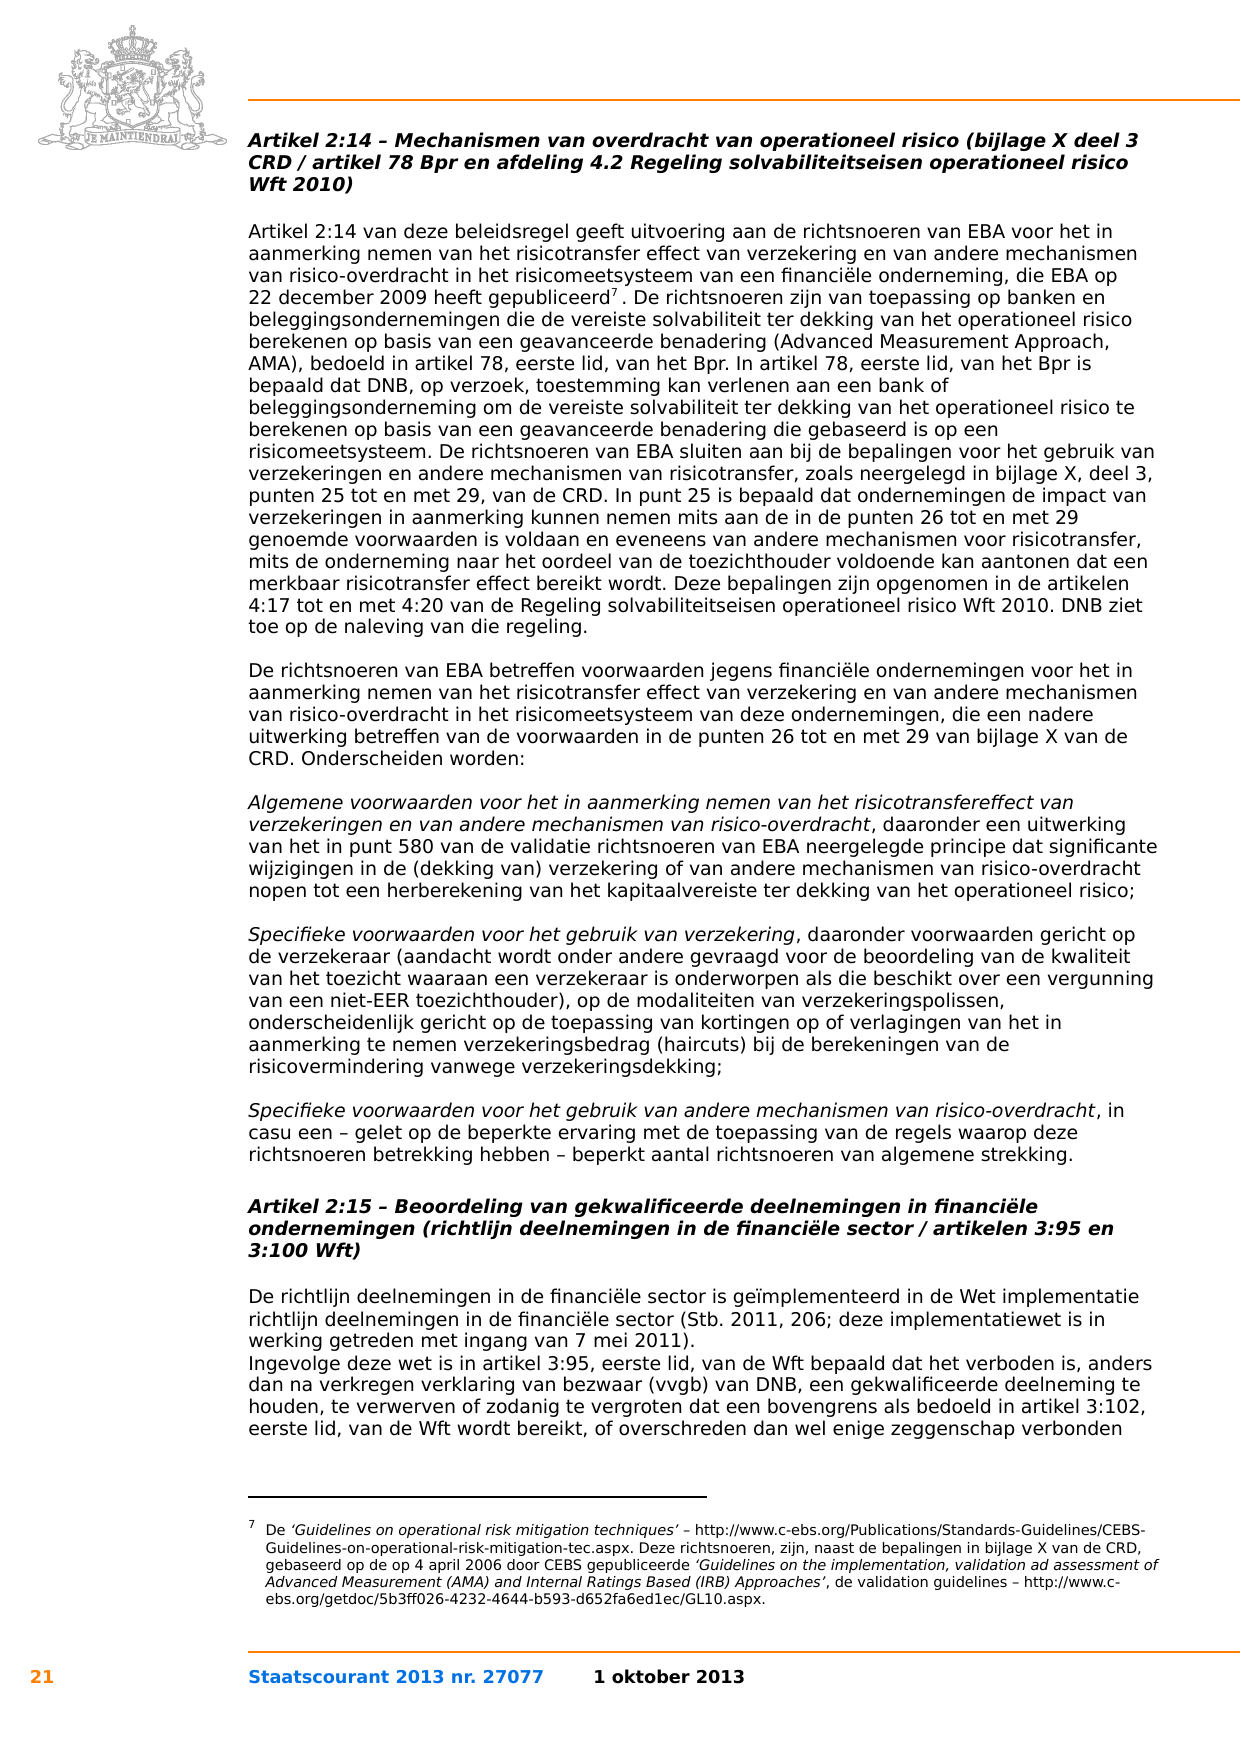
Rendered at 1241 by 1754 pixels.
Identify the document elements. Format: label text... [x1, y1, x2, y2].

text Algemene voorwaarden voor het in aanmerking nemen van het risicotransfereffect van verzekeringen en van andere mechanismen van risico-overdracht, daaronder een uitwerking van het in punt 580 van de validatie richtsnoeren van EBA neergelegde principe dat significante wijzigingen in de (dekking van) verzekering of van andere mechanismen van risico-overdracht nopen tot een herberekening van het kapitaalvereiste ter dekking van het operationeel risico; [248, 792, 1163, 902]
text De ‘Guidelines on operational risk mitigation techniques’ – http://www.c-ebs.org/Publications/Standards-Guidelines/CEBS-Guidelines-on-operational-risk-mitigation-tec.aspx. Deze richtsnoeren, zijn, naast de bepalingen in bijlage X van de CRD, gebaseerd op de op 4 april 2006 door CEBS gepubliceerde ‘Guidelines on the implementation, validation ad assessment of Advanced Measurement (AMA) and Internal Ratings Based (IRB) Approaches’, de validation guidelines – http://www.c-ebs.org/getdoc/5b3ff026-4232-4644-b593-d652fa6ed1ec/GL10.aspx. [248, 1518, 1163, 1608]
subtitle Artikel 2:14 – Mechanismen van overdracht van operationeel risico (bijlage X deel 3 CRD / artikel 78 Bpr en afdeling 4.2 Regeling solvabiliteitseisen operationeel risico Wft 2010) [248, 130, 1163, 196]
text De richtsnoeren van EBA betreffen voorwaarden jegens financiële ondernemingen voor het in aanmerking nemen van het risicotransfer effect van verzekering en van andere mechanismen van risico-overdracht in het risicomeetsysteem van deze ondernemingen, die een nadere uitwerking betreffen van de voorwaarden in de punten 26 tot en met 29 van bijlage X van de CRD. Onderscheiden worden: [248, 660, 1163, 770]
text Specifieke voorwaarden voor het gebruik van verzekering, daaronder voorwaarden gericht op de verzekeraar (aandacht wordt onder andere gevraagd voor de beoordeling van de kwaliteit van het toezicht waaraan een verzekeraar is onderworpen als die beschikt over een vergunning van een niet-EER toezichthouder), op de modaliteiten van verzekeringspolissen, onderscheidenlijk gericht op de toepassing van kortingen op of verlagingen van het in aanmerking te nemen verzekeringsbedrag (haircuts) bij de berekeningen van de risicovermindering vanwege verzekeringsdekking; [248, 924, 1163, 1078]
subtitle Artikel 2:15 – Beoordeling van gekwalificeerde deelnemingen in financiële ondernemingen (richtlijn deelnemingen in de financiële sector / artikelen 3:95 en 3:100 Wft) [248, 1196, 1163, 1261]
text Specifieke voorwaarden voor het gebruik van andere mechanismen van risico-overdracht, in casu een – gelet op de beperkte ervaring met de toepassing van de regels waarop deze richtsnoeren betrekking hebben – beperkt aantal richtsnoeren van algemene strekking. [248, 1099, 1163, 1166]
text Artikel 2:14 van deze beleidsregel geeft uitvoering aan de richtsnoeren van EBA voor het in aanmerking nemen van het risicotransfer effect van verzekering en van andere mechanismen van risico-overdracht in het risicomeetsysteem van een financiële onderneming, die EBA op 22 december 2009 heeft gepubliceerd. De richtsnoeren zijn van toepassing op banken en beleggingsondernemingen die de vereiste solvabiliteit ter dekking van het operationeel risico berekenen op basis van een geavanceerde benadering (Advanced Measurement Approach, AMA), bedoeld in artikel 78, eerste lid, van het Bpr. In artikel 78, eerste lid, van het Bpr is bepaald dat DNB, op verzoek, toestemming kan verlenen aan een bank of beleggingsonderneming om de vereiste solvabiliteit ter dekking van het operationeel risico te berekenen op basis van een geavanceerde benadering die gebaseerd is op een risicomeetsysteem. De richtsnoeren van EBA sluiten aan bij de bepalingen voor het gebruik van verzekeringen en andere mechanismen van risicotransfer, zoals neergelegd in bijlage X, deel 3, punten 25 tot en met 29, van de CRD. In punt 25 is bepaald dat ondernemingen de impact van verzekeringen in aanmerking kunnen nemen mits aan de in de punten 26 tot en met 29 genoemde voorwaarden is voldaan en eveneens van andere mechanismen voor risicotransfer, mits de onderneming naar het oordeel van de toezichthouder voldoende kan aantonen dat een merkbaar risicotransfer effect bereikt wordt. Deze bepalingen zijn opgenomen in de artikelen 4:17 tot en met 4:20 van de Regeling solvabiliteitseisen operationeel risico Wft 2010. DNB ziet toe op de naleving van die regeling. [248, 221, 1163, 638]
text De richtlijn deelnemingen in de financiële sector is geïmplementeerd in de Wet implementatie richtlijn deelnemingen in de financiële sector (Stb. 2011, 206; deze implementatiewet is in werking getreden met ingang van 7 mei 2011). [248, 1286, 1163, 1352]
picture [38, 25, 227, 150]
text Ingevolge deze wet is in artikel 3:95, eerste lid, van de Wft bepaald dat het verboden is, anders dan na verkregen verklaring van bezwaar (vvgb) van DNB, een gekwalificeerde deelneming te houden, te verwerven of zodanig te vergroten dat een bovengrens als bedoeld in artikel 3:102, eerste lid, van de Wft wordt bereikt, of overschreden dan wel enige zeggenschap verbonden [248, 1352, 1163, 1440]
